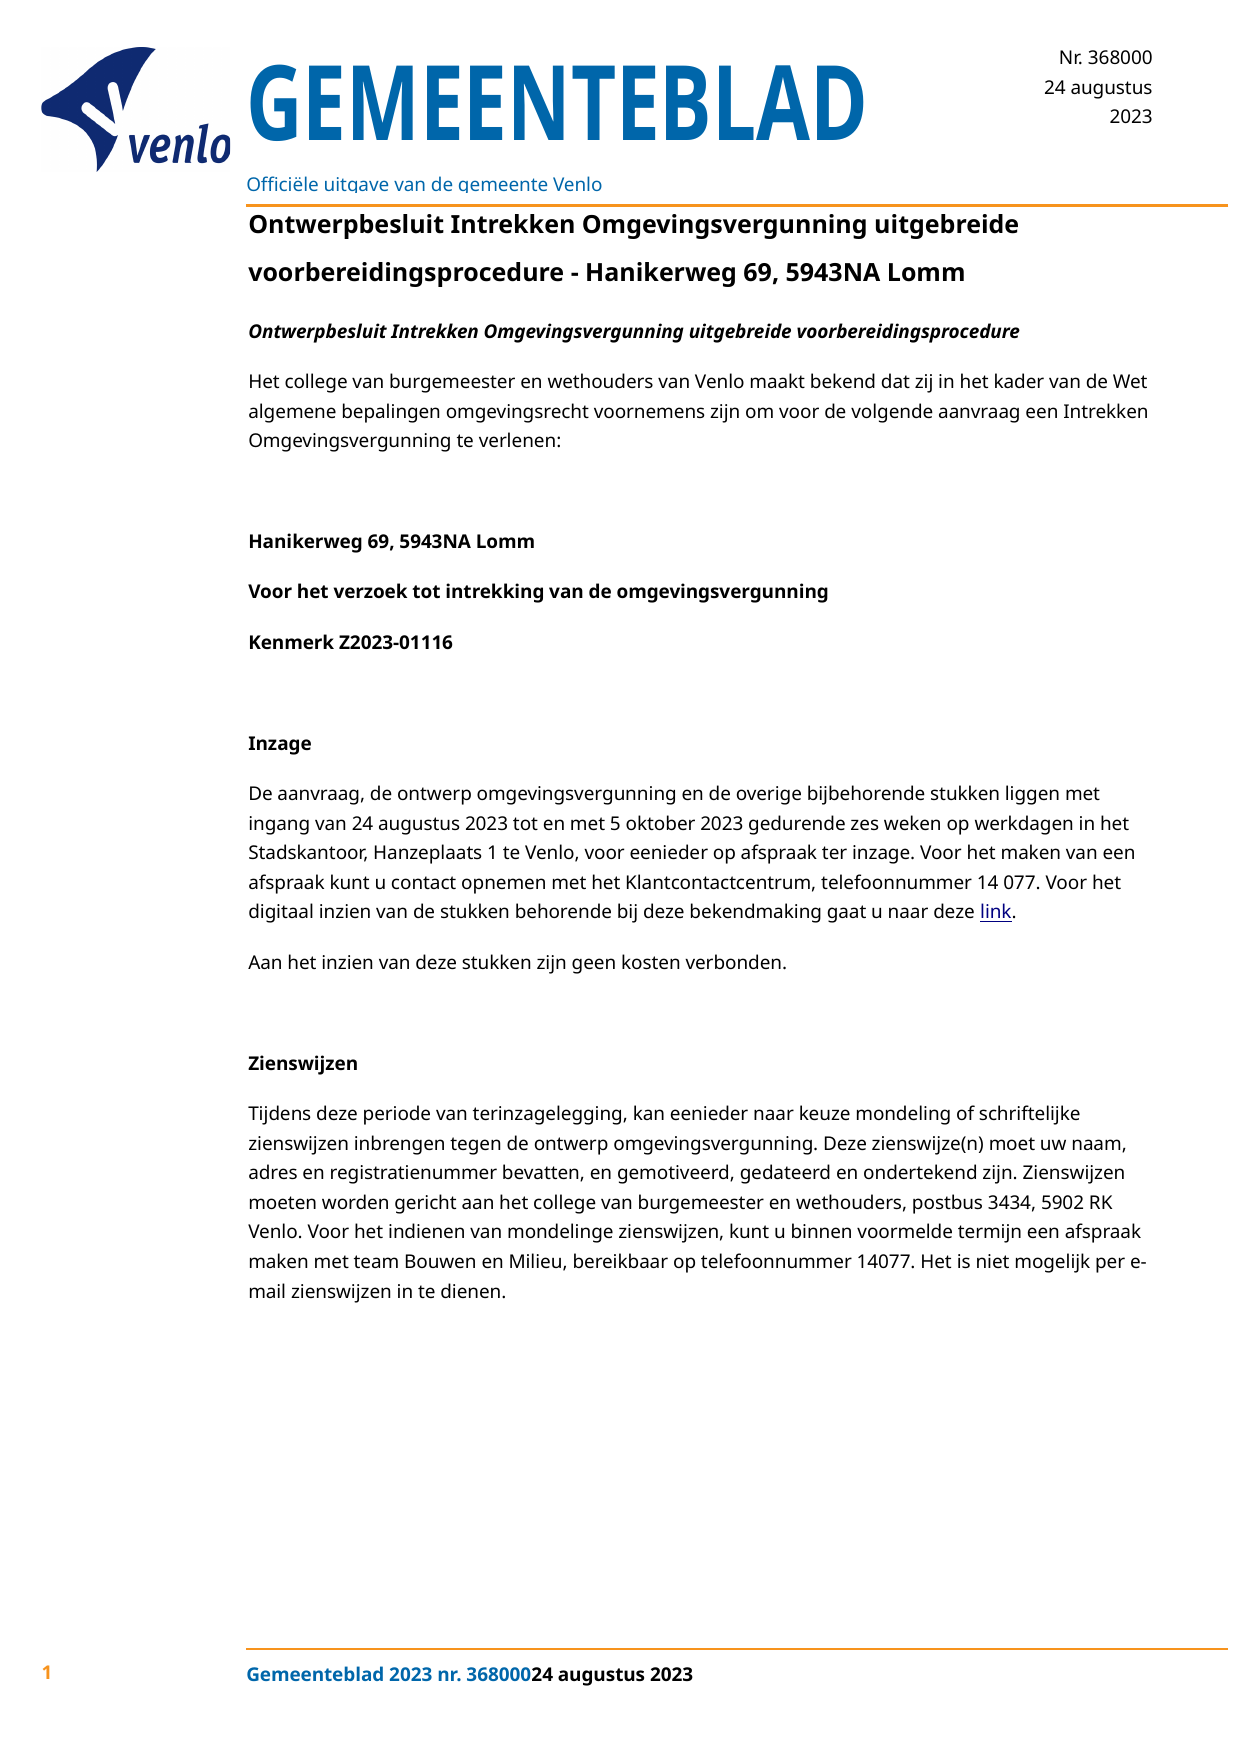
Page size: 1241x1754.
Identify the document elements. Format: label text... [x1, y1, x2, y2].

text Kenmerk Z2023-01116 [248, 629, 1152, 655]
text Tijdens deze periode van terinzagelegging, kan eenieder naar keuze mondeling of schriftelijke zienswijzen inbrengen tegen de ontwerp omgevingsvergunning. Deze zienswijze(n) moet uw naam, adres en registratienummer bevatten, en gemotiveerd, gedateerd en ondertekend zijn. Zienswijzen moeten worden gericht aan het college van burgemeester en wethouders, postbus 3434, 5902 RK Venlo. Voor het indienen van mondelinge zienswijzen, kunt u binnen voormelde termijn een afspraak maken met team Bouwen en Milieu, bereikbaar op telefoonnummer 14077. Het is niet mogelijk per e-mail zienswijzen in te dienen. [248, 1100, 1152, 1304]
text De aanvraag, de ontwerp omgevingsvergunning en de overige bijbehorende stukken liggen met ingang van 24 augustus 2023 tot en met 5 oktober 2023 gedurende zes weken op werkdagen in het Stadskantoor, Hanzeplaats 1 te Venlo, voor eenieder op afspraak ter inzage. Voor het maken van een afspraak kunt u contact opnemen met het Klantcontactcentrum, telefoonnummer 14 077. Voor het digitaal inzien van de stukken behorende bij deze bekendmaking gaat u naar deze link. [248, 780, 1152, 924]
text Zienswijzen [248, 1050, 1152, 1076]
text Voor het verzoek tot intrekking van de omgevingsvergunning [248, 579, 1152, 604]
picture [41, 47, 231, 172]
text Aan het inzien van deze stukken zijn geen kosten verbonden. [248, 949, 1152, 975]
text Ontwerpbesluit Intrekken Omgevingsvergunning uitgebreide voorbereidingsprocedure - Hanikerweg 69, 5943NA Lomm [248, 207, 1152, 288]
text Hanikerweg 69, 5943NA Lomm [248, 528, 1152, 554]
text Inzage [248, 730, 1152, 756]
text Ontwerpbesluit Intrekken Omgevingsvergunning uitgebreide voorbereidingsprocedure [248, 318, 1152, 344]
text Het college van burgemeester en wethouders van Venlo maakt bekend dat zij in het kader van de Wet algemene bepalingen omgevingsrecht voornemens zijn om voor de volgende aanvraag een Intrekken Omgevingsvergunning te verlenen: [248, 368, 1152, 453]
